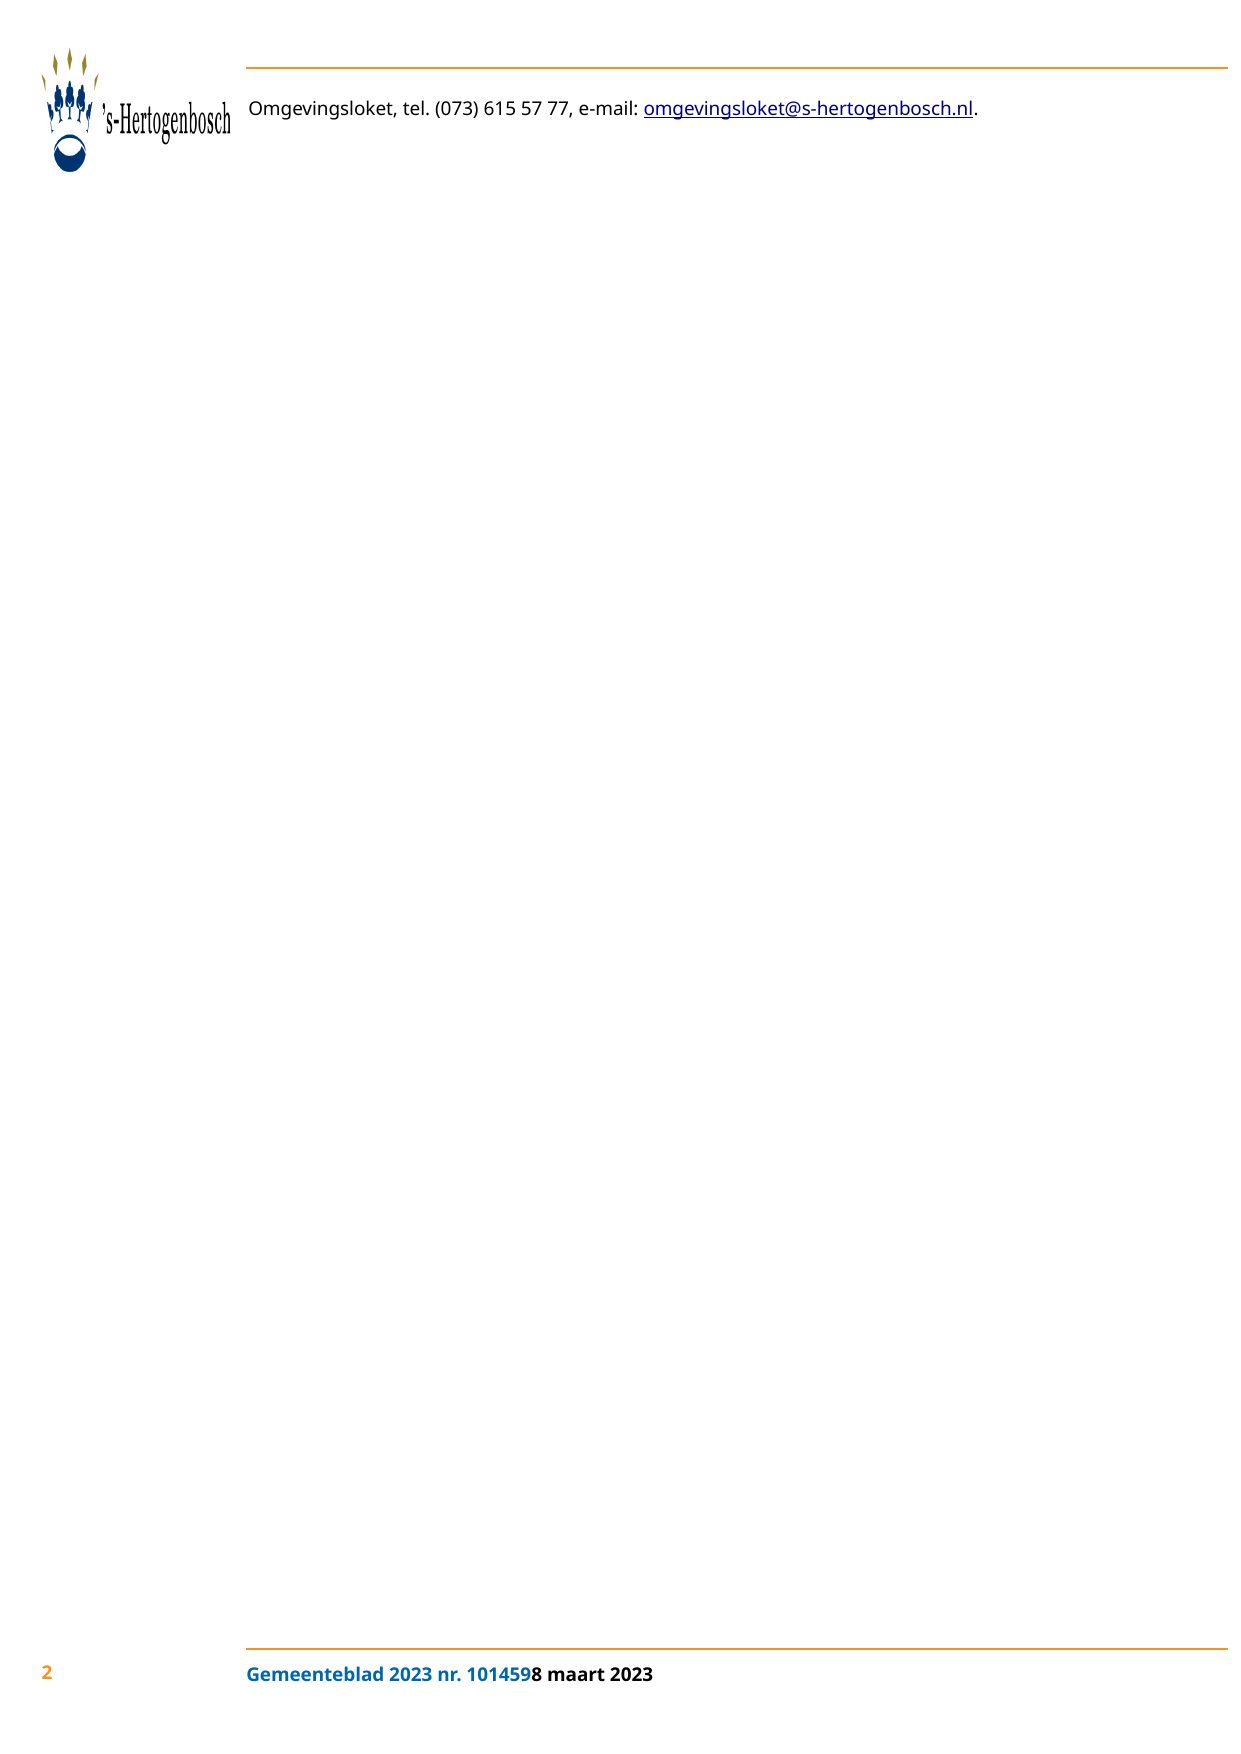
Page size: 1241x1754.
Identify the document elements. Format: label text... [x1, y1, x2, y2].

picture [41, 47, 231, 172]
text Omgevingsloket, tel. (073) 615 57 77, e-mail: omgevingsloket@s-hertogenbosch.nl. [248, 95, 1152, 121]
